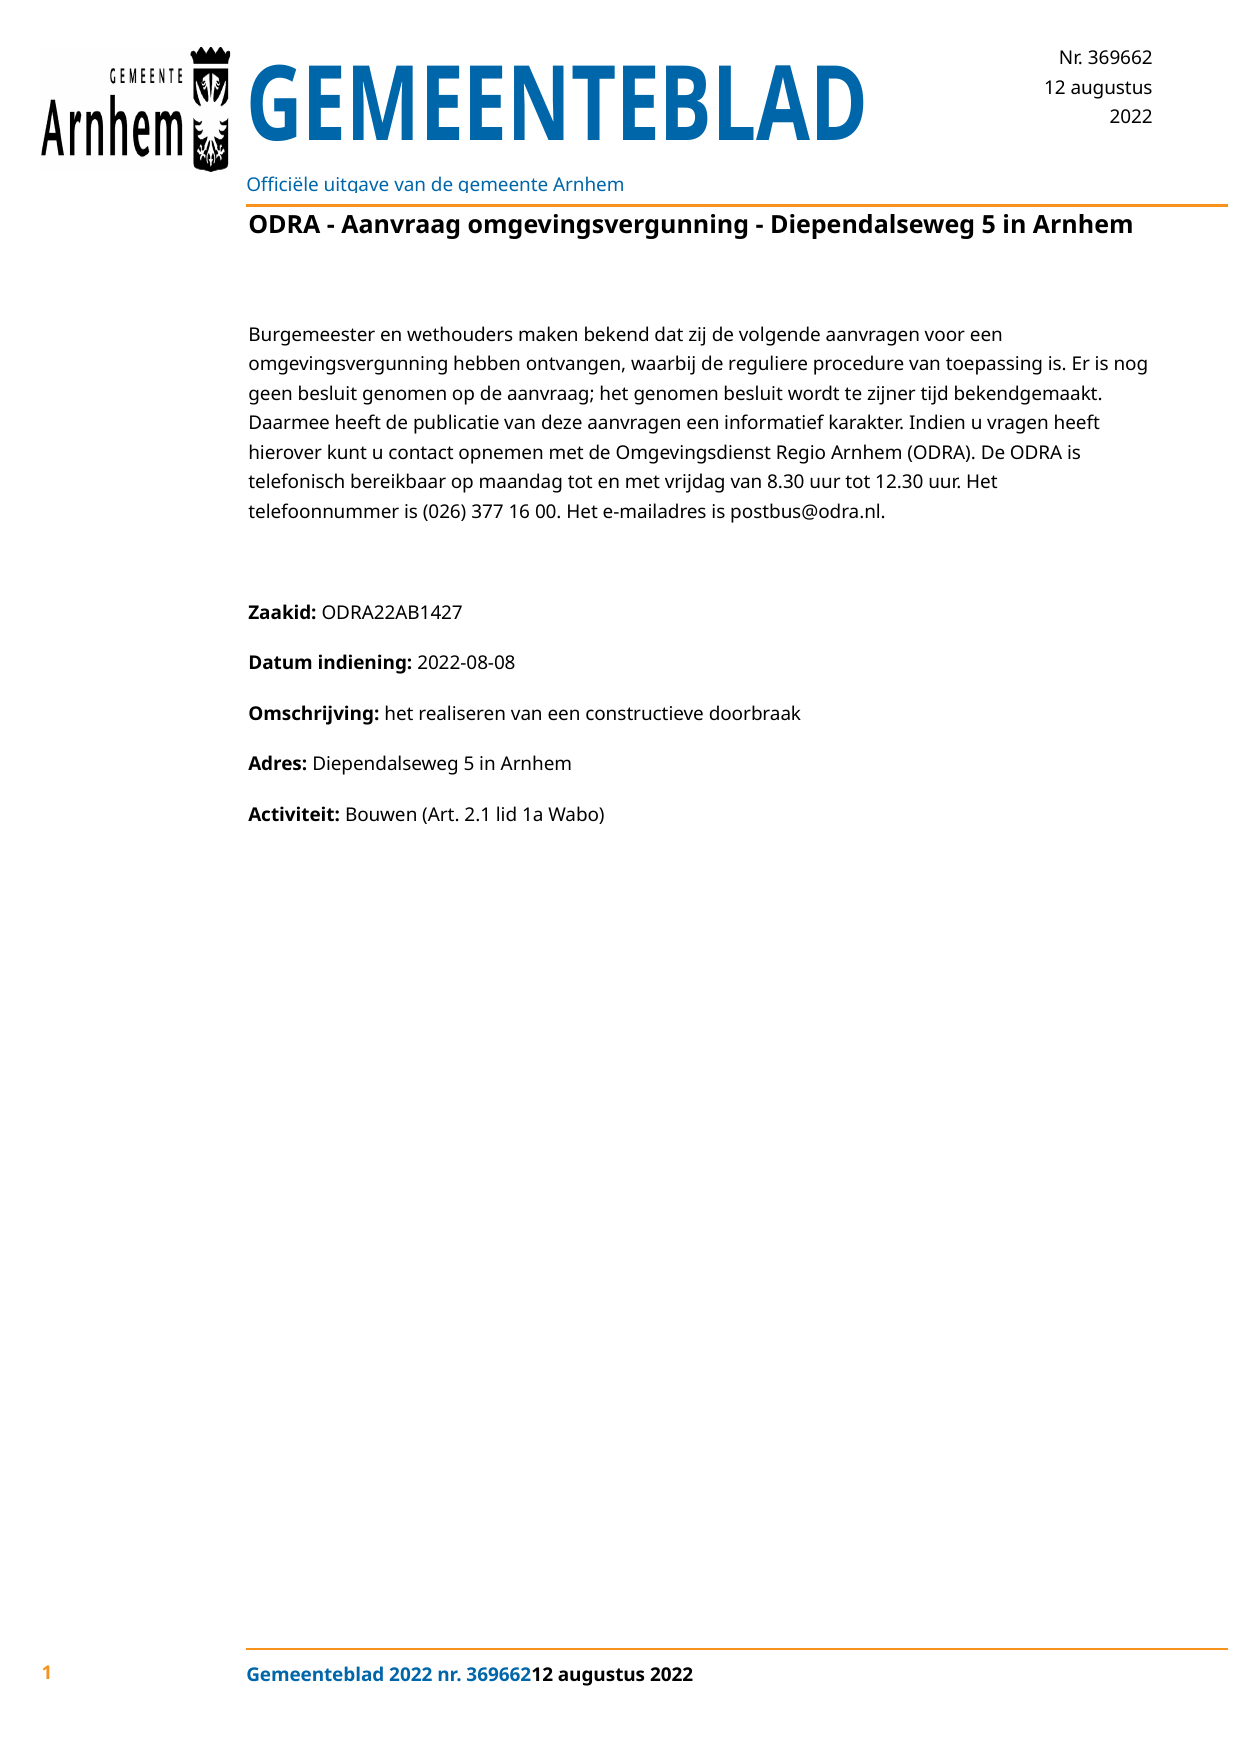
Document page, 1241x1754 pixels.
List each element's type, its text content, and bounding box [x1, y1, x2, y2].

text Burgemeester en wethouders maken bekend dat zij de volgende aanvragen voor een omgevingsvergunning hebben ontvangen, waarbij de reguliere procedure van toepassing is. Er is nog geen besluit genomen op de aanvraag; het genomen besluit wordt te zijner tijd bekendgemaakt. Daarmee heeft de publicatie van deze aanvragen een informatief karakter. Indien u vragen heeft hierover kunt u contact opnemen met de Omgevingsdienst Regio Arnhem (ODRA). De ODRA is telefonisch bereikbaar op maandag tot en met vrijdag van 8.30 uur tot 12.30 uur. Het telefoonnummer is (026) 377 16 00. Het e-mailadres is postbus@odra.nl. [248, 321, 1152, 524]
text Activiteit: Bouwen (Art. 2.1 lid 1a Wabo) [248, 801, 1152, 826]
picture [41, 47, 231, 172]
text Adres: Diependalseweg 5 in Arnhem [248, 750, 1152, 776]
text Omschrijving: het realiseren van een constructieve doorbraak [248, 700, 1152, 726]
text Datum indiening: 2022-08-08 [248, 649, 1152, 675]
text ODRA - Aanvraag omgevingsvergunning - Diependalseweg 5 in Arnhem [248, 207, 1152, 241]
text Zaakid: ODRA22AB1427 [248, 599, 1152, 625]
